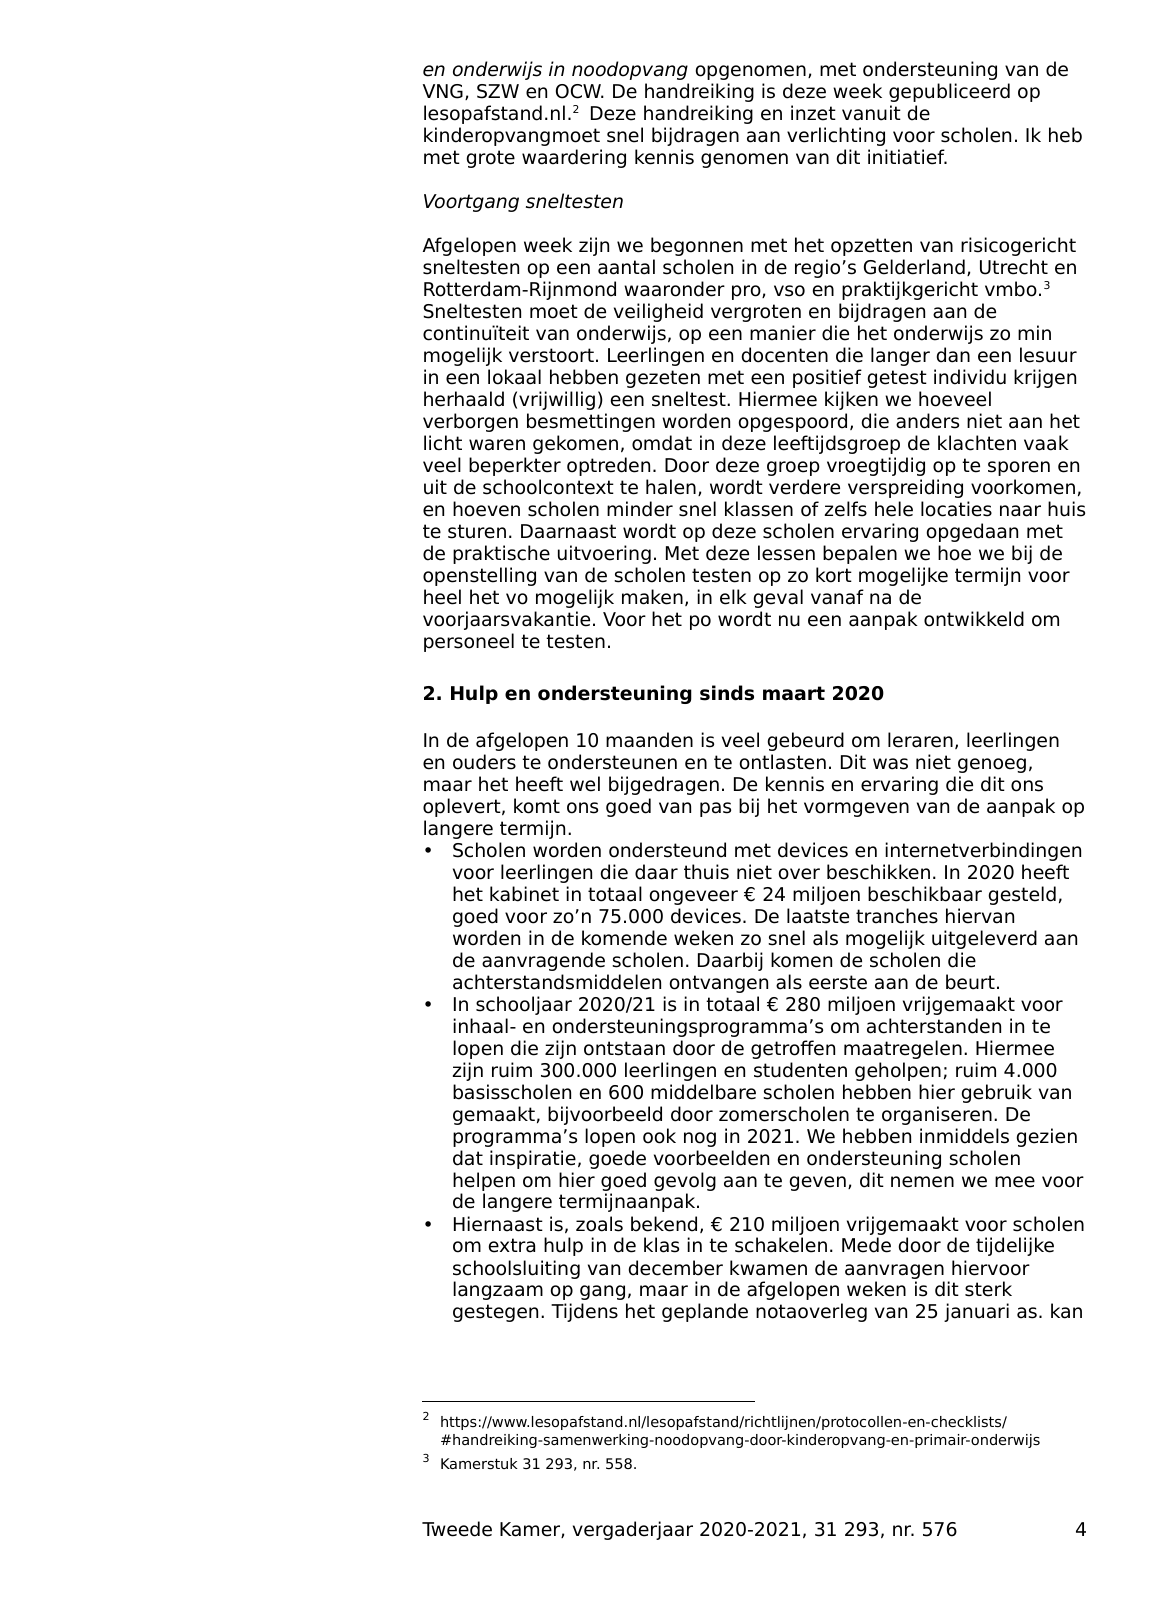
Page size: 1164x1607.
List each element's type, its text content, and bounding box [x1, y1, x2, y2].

subtitle Voortgang sneltesten [422, 191, 1087, 213]
text • Scholen worden ondersteund met devices en internetverbindingen voor leerlingen die daar thuis niet over beschikken. In 2020 heeft het kabinet in totaal ongeveer € 24 miljoen beschikbaar gesteld, goed voor zo’n 75.000 devices. De laatste tranches hiervan worden in de komende weken zo snel als mogelijk uitgeleverd aan de aanvragende scholen. Daarbij komen de scholen die achterstandsmiddelen ontvangen als eerste aan de beurt. [422, 840, 1087, 994]
text In de afgelopen 10 maanden is veel gebeurd om leraren, leerlingen en ouders te ondersteunen en te ontlasten. Dit was niet genoeg, maar het heeft wel bijgedragen. De kennis en ervaring die dit ons oplevert, komt ons goed van pas bij het vormgeven van de aanpak op langere termijn. [422, 730, 1087, 840]
text • Hiernaast is, zoals bekend, € 210 miljoen vrijgemaakt voor scholen om extra hulp in de klas in te schakelen. Mede door de tijdelijke schoolsluiting van december kwamen de aanvragen hiervoor langzaam op gang, maar in de afgelopen weken is dit sterk gestegen. Tijdens het geplande notaoverleg van 25 januari as. kan [422, 1213, 1087, 1323]
text Afgelopen week zijn we begonnen met het opzetten van risicogericht sneltesten op een aantal scholen in de regio’s Gelderland, Utrecht en Rotterdam-Rijnmond waaronder pro, vso en praktijkgericht vmbo. Sneltesten moet de veiligheid vergroten en bijdragen aan de continuïteit van onderwijs, op een manier die het onderwijs zo min mogelijk verstoort. Leerlingen en docenten die langer dan een lesuur in een lokaal hebben gezeten met een positief getest individu krijgen herhaald (vrijwillig) een sneltest. Hiermee kijken we hoeveel verborgen besmettingen worden opgespoord, die anders niet aan het licht waren gekomen, omdat in deze leeftijdsgroep de klachten vaak veel beperkter optreden. Door deze groep vroegtijdig op te sporen en uit de schoolcontext te halen, wordt verdere verspreiding voorkomen, en hoeven scholen minder snel klassen of zelfs hele locaties naar huis te sturen. Daarnaast wordt op deze scholen ervaring opgedaan met de praktische uitvoering. Met deze lessen bepalen we hoe we bij de openstelling van de scholen testen op zo kort mogelijke termijn voor heel het vo mogelijk maken, in elk geval vanaf na de voorjaarsvakantie. Voor het po wordt nu een aanpak ontwikkeld om personeel te testen. [422, 235, 1087, 653]
text https://www.lesopafstand.nl/lesopafstand/richtlijnen/protocollen-en-checklists/#handreiking-samenwerking-noodopvang-door-kinderopvang-en-primair-onderwijs [422, 1410, 1087, 1449]
subtitle 2. Hulp en ondersteuning sinds maart 2020 [422, 683, 1087, 705]
text en onderwijs in noodopvang opgenomen, met ondersteuning van de VNG, SZW en OCW. De handreiking is deze week gepubliceerd op lesopafstand.nl. Deze handreiking en inzet vanuit de kinderopvangmoet snel bijdragen aan verlichting voor scholen. Ik heb met grote waardering kennis genomen van dit initiatief. [422, 59, 1087, 169]
text • In schooljaar 2020/21 is in totaal € 280 miljoen vrijgemaakt voor inhaal- en ondersteuningsprogramma’s om achterstanden in te lopen die zijn ontstaan door de getroffen maatregelen. Hiermee zijn ruim 300.000 leerlingen en studenten geholpen; ruim 4.000 basisscholen en 600 middelbare scholen hebben hier gebruik van gemaakt, bijvoorbeeld door zomerscholen te organiseren. De programma’s lopen ook nog in 2021. We hebben inmiddels gezien dat inspiratie, goede voorbeelden en ondersteuning scholen helpen om hier goed gevolg aan te geven, dit nemen we mee voor de langere termijnaanpak. [422, 994, 1087, 1213]
text Kamerstuk 31 293, nr. 558. [422, 1452, 1087, 1474]
